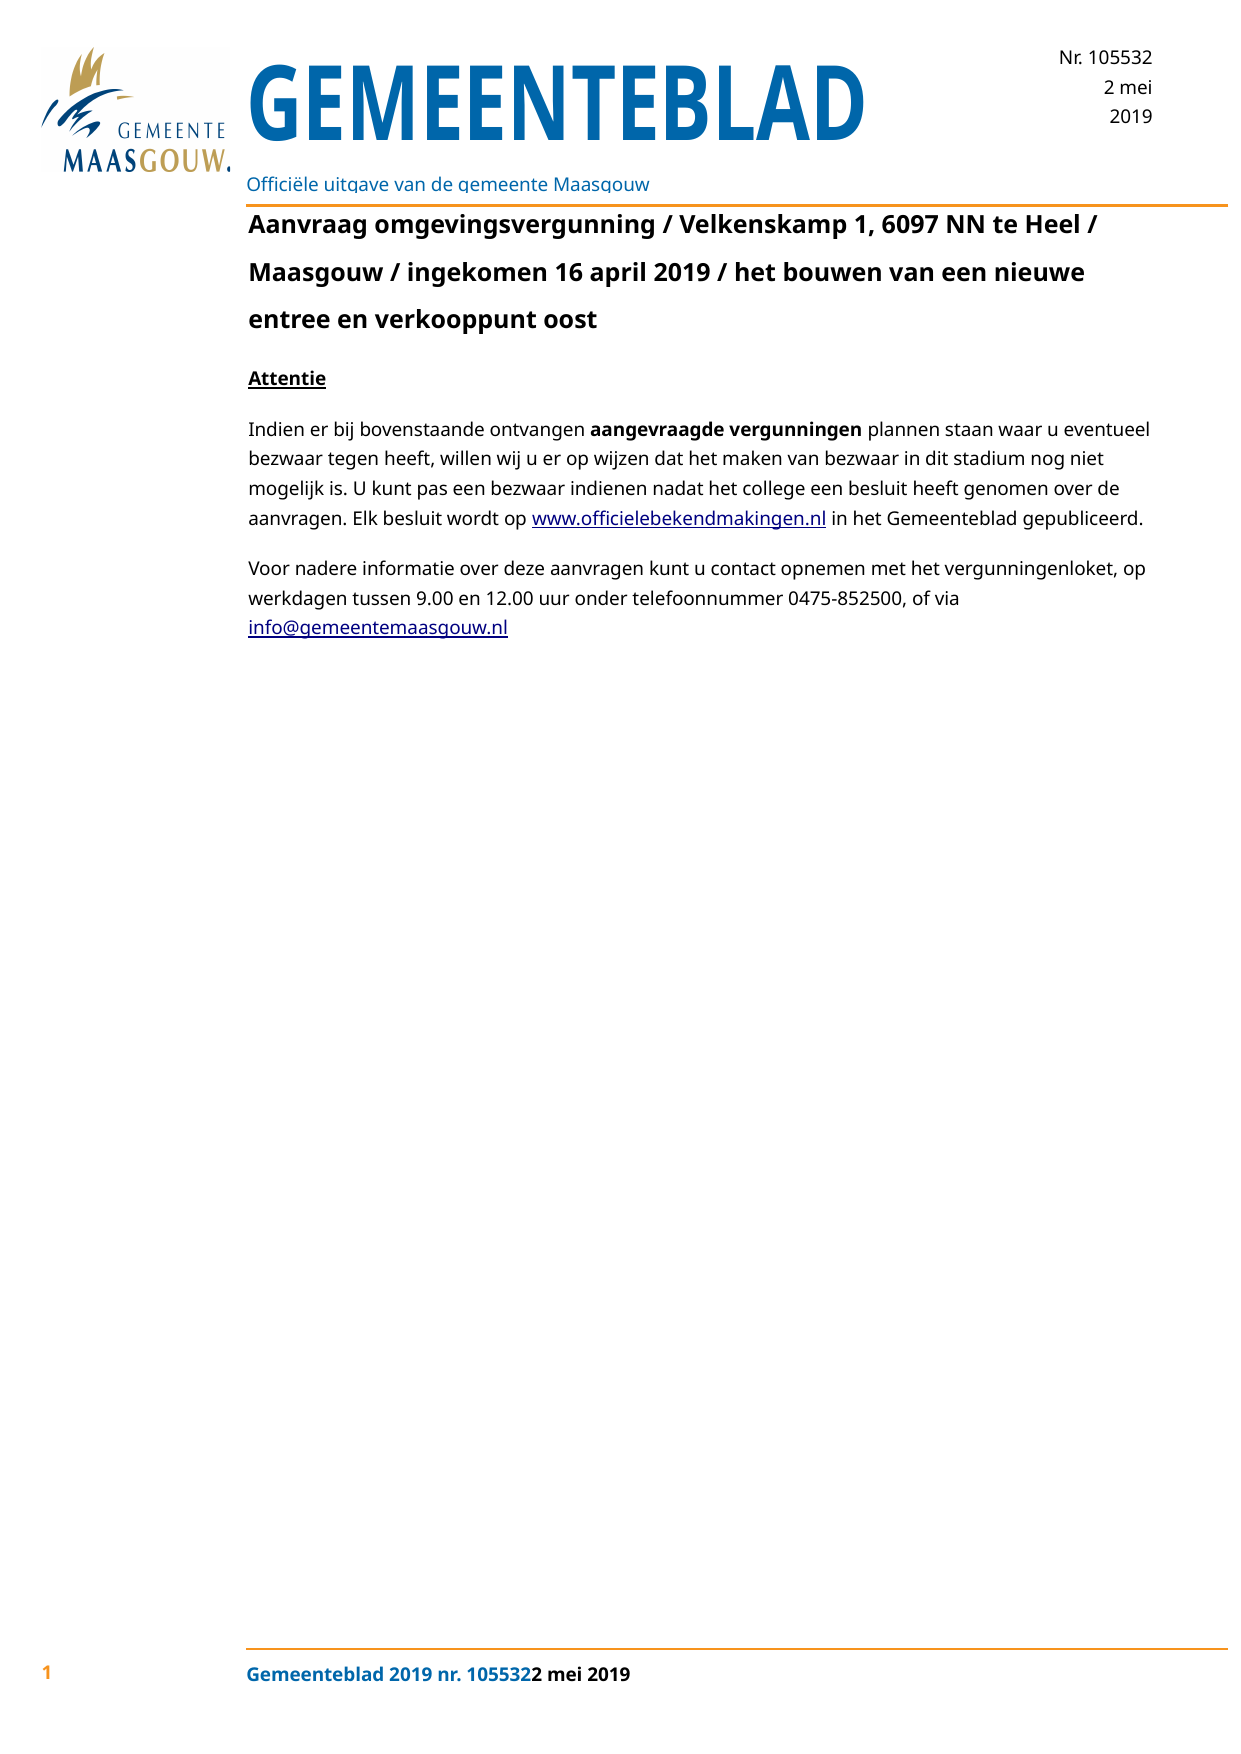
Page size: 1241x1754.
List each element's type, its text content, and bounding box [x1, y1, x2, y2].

text Indien er bij bovenstaande ontvangen aangevraagde vergunningen plannen staan waar u eventueel bezwaar tegen heeft, willen wij u er op wijzen dat het maken van bezwaar in dit stadium nog niet mogelijk is. U kunt pas een bezwaar indienen nadat het college een besluit heeft genomen over de aanvragen. Elk besluit wordt op www.officielebekendmakingen.nl in het Gemeenteblad gepubliceerd. [248, 416, 1152, 530]
text Aanvraag omgevingsvergunning / Velkenskamp 1, 6097 NN te Heel / Maasgouw / ingekomen 16 april 2019 / het bouwen van een nieuwe entree en verkooppunt oost [248, 207, 1152, 336]
picture [41, 47, 231, 172]
text Voor nadere informatie over deze aanvragen kunt u contact opnemen met het vergunningenloket, op werkdagen tussen 9.00 en 12.00 uur onder telefoonnummer 0475-852500, of via info@gemeentemaasgouw.nl [248, 555, 1152, 640]
text Attentie [248, 366, 1152, 391]
